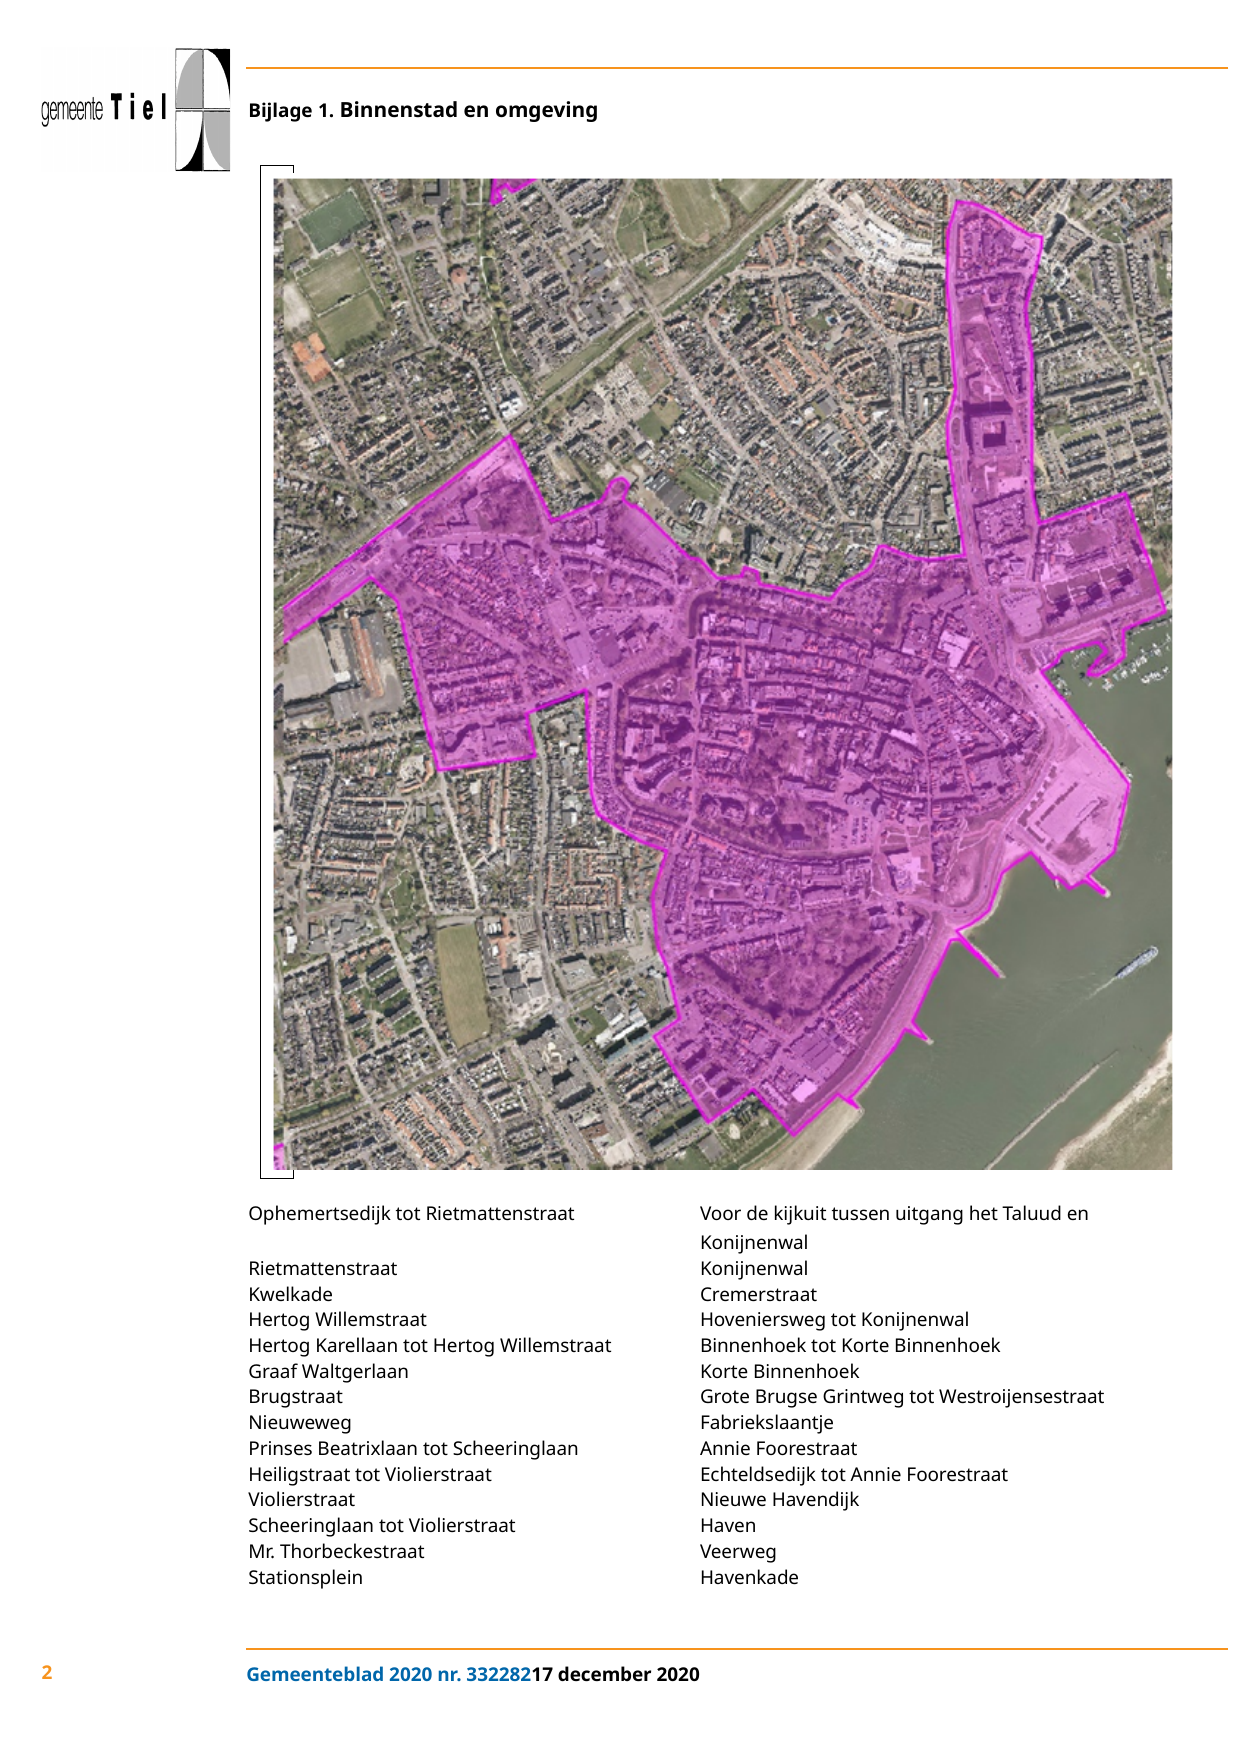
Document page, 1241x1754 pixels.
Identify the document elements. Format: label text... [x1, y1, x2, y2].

table_cell Hoveniersweg tot Konijnenwal [700, 1307, 1152, 1332]
table_cell Heiligstraat tot Violierstraat [248, 1461, 700, 1487]
table_cell Brugstraat [248, 1384, 700, 1409]
table_cell Veerweg [700, 1538, 1152, 1564]
table_cell Grote Brugse Grintweg tot Westroijensestraat [700, 1384, 1152, 1409]
table_cell Stationsplein [248, 1564, 700, 1589]
picture [268, 173, 1173, 1170]
table_cell Haven [700, 1513, 1152, 1538]
table_cell Rietmattenstraat [248, 1255, 700, 1281]
table_cell Hertog Karellaan tot Hertog Willemstraat [248, 1332, 700, 1358]
table_cell Fabriekslaantje [700, 1410, 1152, 1435]
table_cell Binnenhoek tot Korte Binnenhoek [700, 1332, 1152, 1358]
table_cell Nieuweweg [248, 1410, 700, 1435]
picture [41, 47, 231, 172]
table_cell Mr. Thorbeckestraat [248, 1538, 700, 1564]
table_cell Echteldsedijk tot Annie Foorestraat [700, 1461, 1152, 1487]
table_cell Graaf Waltgerlaan [248, 1358, 700, 1384]
table_cell Prinses Beatrixlaan tot Scheeringlaan [248, 1435, 700, 1461]
table_cell Annie Foorestraat [700, 1435, 1152, 1461]
table_cell Havenkade [700, 1564, 1152, 1589]
table_cell Konijnenwal [700, 1255, 1152, 1281]
table_cell Nieuwe Havendijk [700, 1487, 1152, 1512]
text Bijlage 1. Binnenstad en omgeving [248, 95, 1152, 123]
table_cell Hertog Willemstraat [248, 1307, 700, 1332]
table_cell Korte Binnenhoek [700, 1358, 1152, 1384]
table_header Voor de kijkuit tussen uitgang het Taluud en Konijnenwal [700, 1200, 1152, 1255]
table_cell Kwelkade [248, 1281, 700, 1307]
table_cell Violierstraat [248, 1487, 700, 1512]
table_cell Cremerstraat [700, 1281, 1152, 1307]
table_cell Scheeringlaan tot Violierstraat [248, 1513, 700, 1538]
table_header Ophemertsedijk tot Rietmattenstraat [248, 1200, 700, 1255]
